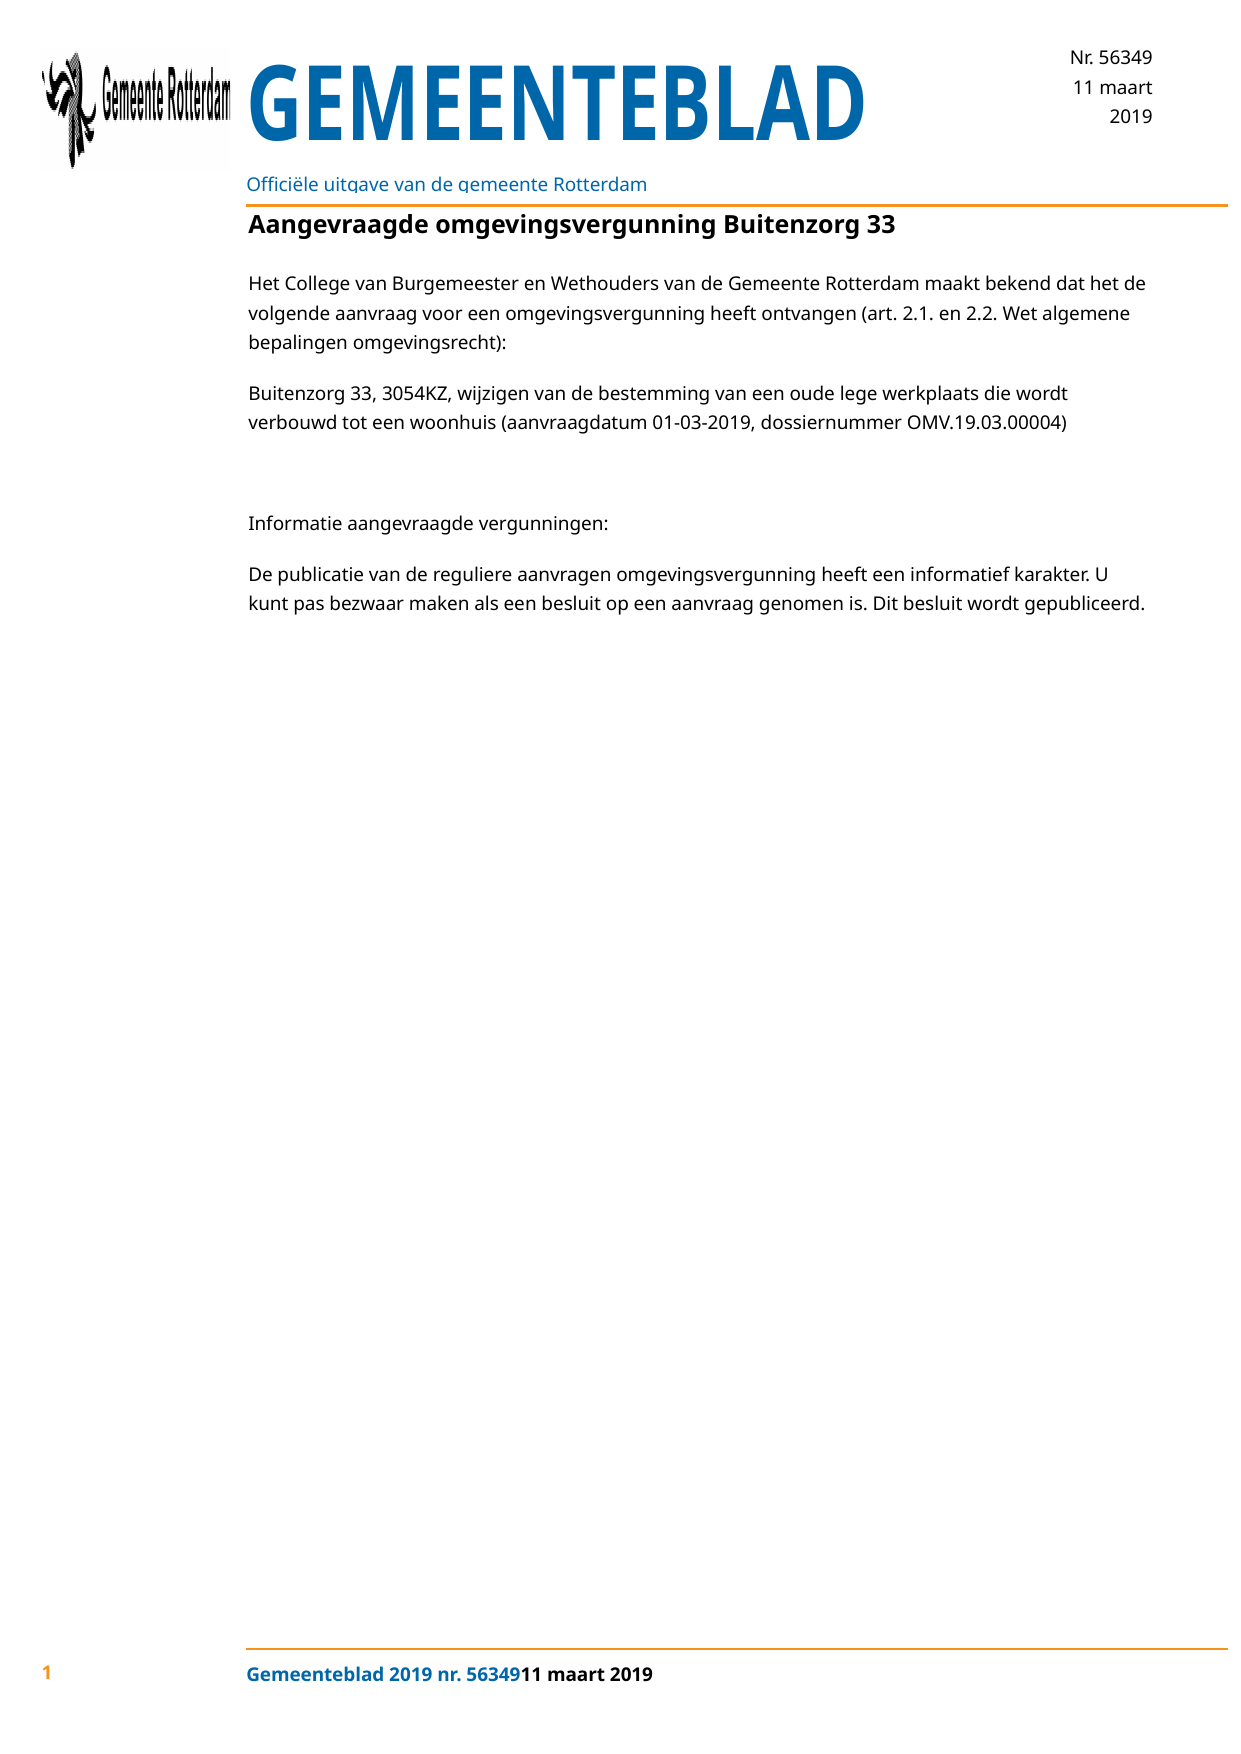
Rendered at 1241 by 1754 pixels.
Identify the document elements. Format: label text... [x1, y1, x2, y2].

text Aangevraagde omgevingsvergunning Buitenzorg 33 [248, 207, 1152, 241]
picture [41, 47, 231, 172]
text De publicatie van de reguliere aanvragen omgevingsvergunning heeft een informatief karakter. U kunt pas bezwaar maken als een besluit op een aanvraag genomen is. Dit besluit wordt gepubliceerd. [248, 561, 1152, 616]
text Het College van Burgemeester en Wethouders van de Gemeente Rotterdam maakt bekend dat het de volgende aanvraag voor een omgevingsvergunning heeft ontvangen (art. 2.1. en 2.2. Wet algemene bepalingen omgevingsrecht): [248, 270, 1152, 355]
text Informatie aangevraagde vergunningen: [248, 510, 1152, 536]
text Buitenzorg 33, 3054KZ, wijzigen van de bestemming van een oude lege werkplaats die wordt verbouwd tot een woonhuis (aanvraagdatum 01-03-2019, dossiernummer OMV.19.03.00004) [248, 380, 1152, 435]
